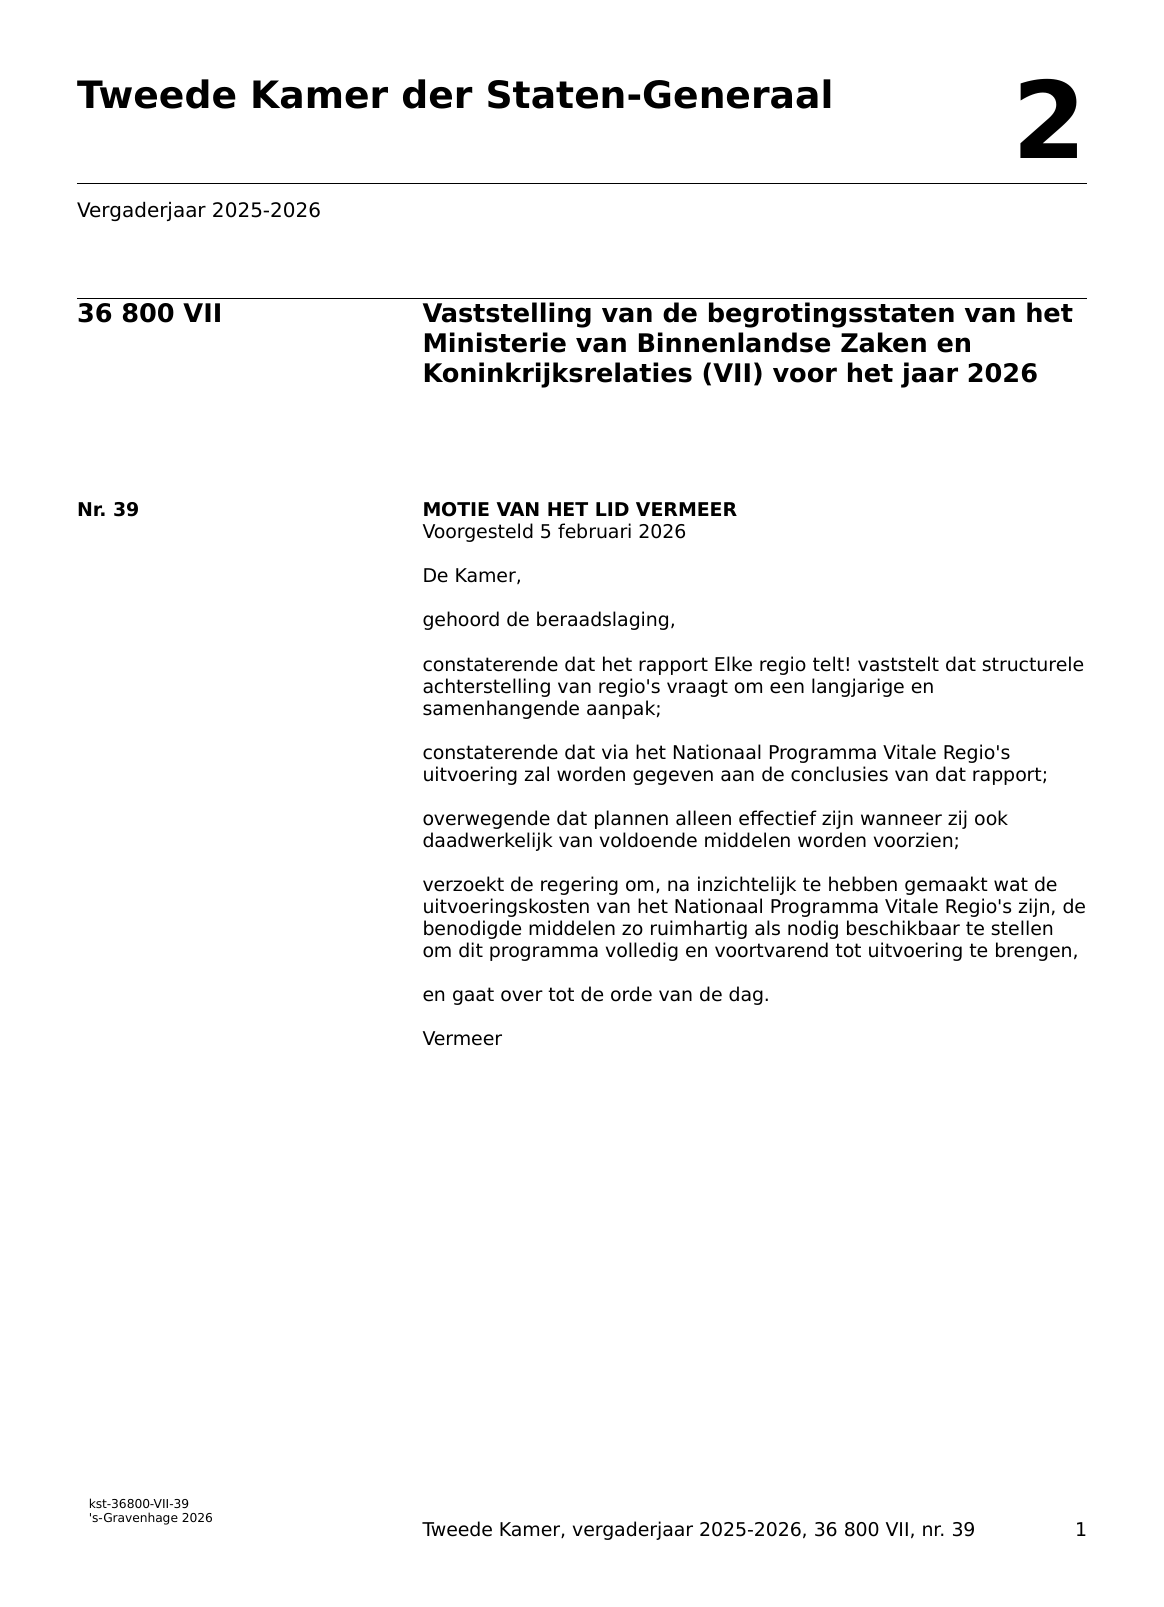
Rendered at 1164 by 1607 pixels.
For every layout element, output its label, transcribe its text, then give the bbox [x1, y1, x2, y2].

table_header 2 [886, 59, 1087, 183]
text verzoekt de regering om, na inzichtelijk te hebben gemaakt wat de uitvoeringskosten van het Nationaal Programma Vitale Regio's zijn, de benodigde middelen zo ruimhartig als nodig beschikbaar te stellen om dit programma volledig en voortvarend tot uitvoering te brengen, [422, 874, 1087, 962]
text overwegende dat plannen alleen effectief zijn wanneer zij ook daadwerkelijk van voldoende middelen worden voorzien; [422, 808, 1087, 852]
text en gaat over tot de orde van de dag. [422, 984, 1087, 1006]
table_header Tweede Kamer der Staten-Generaal [77, 59, 886, 183]
text 's-Gravenhage 2026 [88, 1511, 323, 1525]
table_cell Vergaderjaar 2025-2026 [77, 184, 1087, 298]
text kst-36800-VII-39 [88, 1497, 323, 1511]
text Voorgesteld 5 februari 2026 [422, 521, 1087, 543]
subtitle 36 800 VII Vaststelling van de begrotingsstaten van het Ministerie van Binnenlandse Zaken en Koninkrijksrelaties (VII) voor het jaar 2026 [77, 299, 1087, 388]
text constaterende dat het rapport Elke regio telt! vaststelt dat structurele achterstelling van regio's vraagt om een langjarige en samenhangende aanpak; [422, 653, 1087, 719]
text constaterende dat via het Nationaal Programma Vitale Regio's uitvoering zal worden gegeven aan de conclusies van dat rapport; [422, 742, 1087, 786]
text De Kamer, [422, 565, 1087, 587]
subtitle Nr. 39 MOTIE VAN HET LID VERMEER [77, 499, 1087, 521]
text Vermeer [422, 1028, 1087, 1050]
text gehoord de beraadslaging, [422, 609, 1087, 631]
